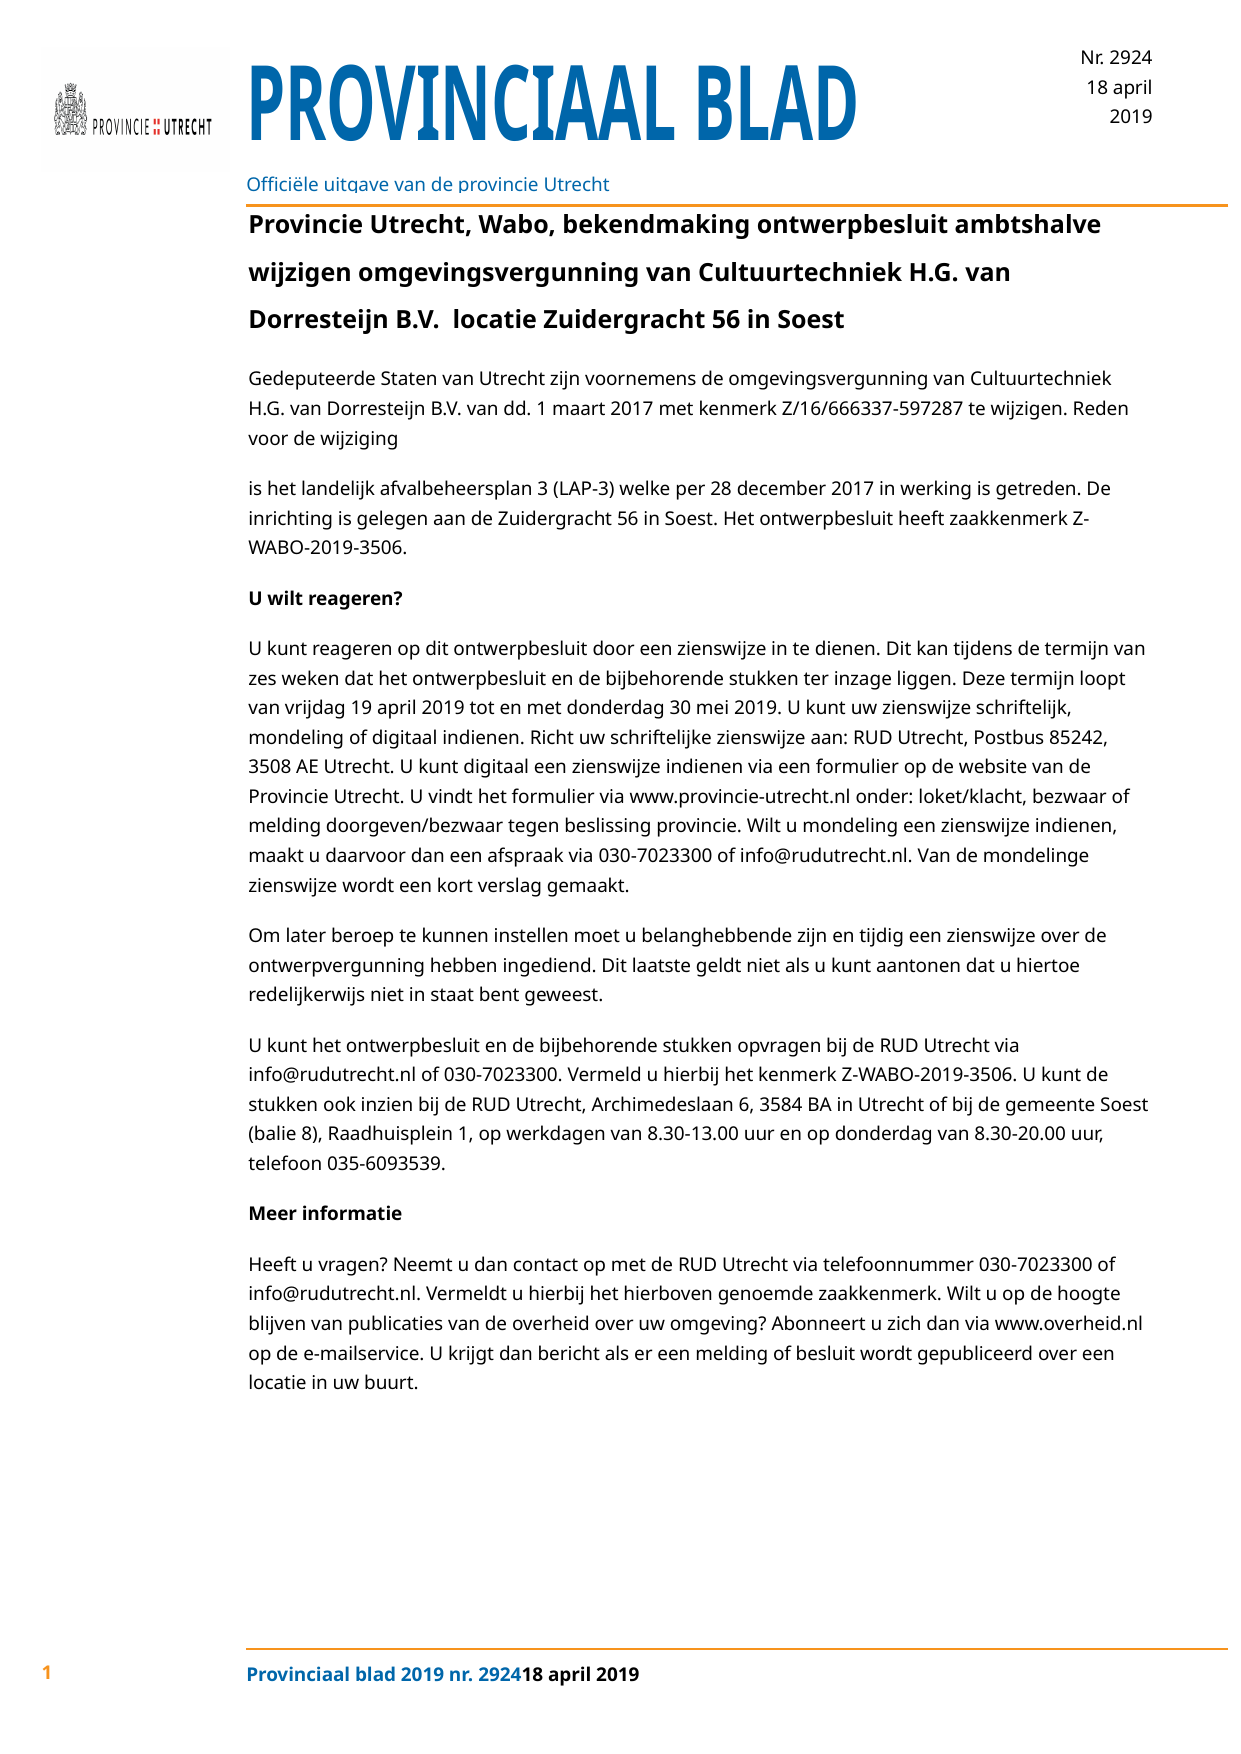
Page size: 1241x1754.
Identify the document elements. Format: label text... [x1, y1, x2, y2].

text U kunt het ontwerpbesluit en de bijbehorende stukken opvragen bij de RUD Utrecht via info@rudutrecht.nl of 030-7023300. Vermeld u hierbij het kenmerk Z-WABO-2019-3506. U kunt de stukken ook inzien bij de RUD Utrecht, Archimedeslaan 6, 3584 BA in Utrecht of bij de gemeente Soest (balie 8), Raadhuisplein 1, op werkdagen van 8.30-13.00 uur en op donderdag van 8.30-20.00 uur, telefoon 035-6093539. [248, 1032, 1152, 1176]
text is het landelijk afvalbeheersplan 3 (LAP-3) welke per 28 december 2017 in werking is getreden. De inrichting is gelegen aan de Zuidergracht 56 in Soest. Het ontwerpbesluit heeft zaakkenmerk Z-WABO-2019-3506. [248, 475, 1152, 560]
text Meer informatie [248, 1201, 1152, 1226]
text Heeft u vragen? Neemt u dan contact op met de RUD Utrecht via telefoonnummer 030-7023300 of info@rudutrecht.nl. Vermeldt u hierbij het hierboven genoemde zaakkenmerk. Wilt u op de hoogte blijven van publicaties van de overheid over uw omgeving? Abonneert u zich dan via www.overheid.nl op de e-mailservice. U krijgt dan bericht als er een melding of besluit wordt gepubliceerd over een locatie in uw buurt. [248, 1251, 1152, 1395]
picture [41, 47, 231, 172]
text Gedeputeerde Staten van Utrecht zijn voornemens de omgevingsvergunning van Cultuurtechniek H.G. van Dorresteijn B.V. van dd. 1 maart 2017 met kenmerk Z/16/666337-597287 te wijzigen. Reden voor de wijziging [248, 366, 1152, 450]
text U kunt reageren op dit ontwerpbesluit door een zienswijze in te dienen. Dit kan tijdens de termijn van zes weken dat het ontwerpbesluit en de bijbehorende stukken ter inzage liggen. Deze termijn loopt van vrijdag 19 april 2019 tot en met donderdag 30 mei 2019. U kunt uw zienswijze schriftelijk, mondeling of digitaal indienen. Richt uw schriftelijke zienswijze aan: RUD Utrecht, Postbus 85242, 3508 AE Utrecht. U kunt digitaal een zienswijze indienen via een formulier op de website van de Provincie Utrecht. U vindt het formulier via www.provincie-utrecht.nl onder: loket/klacht, bezwaar of melding doorgeven/bezwaar tegen beslissing provincie. Wilt u mondeling een zienswijze indienen, maakt u daarvoor dan een afspraak via 030-7023300 of info@rudutrecht.nl. Van de mondelinge zienswijze wordt een kort verslag gemaakt. [248, 635, 1152, 897]
text Om later beroep te kunnen instellen moet u belanghebbende zijn en tijdig een zienswijze over de ontwerpvergunning hebben ingediend. Dit laatste geldt niet als u kunt aantonen dat u hiertoe redelijkerwijs niet in staat bent geweest. [248, 922, 1152, 1007]
text Provincie Utrecht, Wabo, bekendmaking ontwerpbesluit ambtshalve wijzigen omgevingsvergunning van Cultuurtechniek H.G. van Dorresteijn B.V. locatie Zuidergracht 56 in Soest [248, 207, 1152, 336]
text U wilt reageren? [248, 585, 1152, 610]
